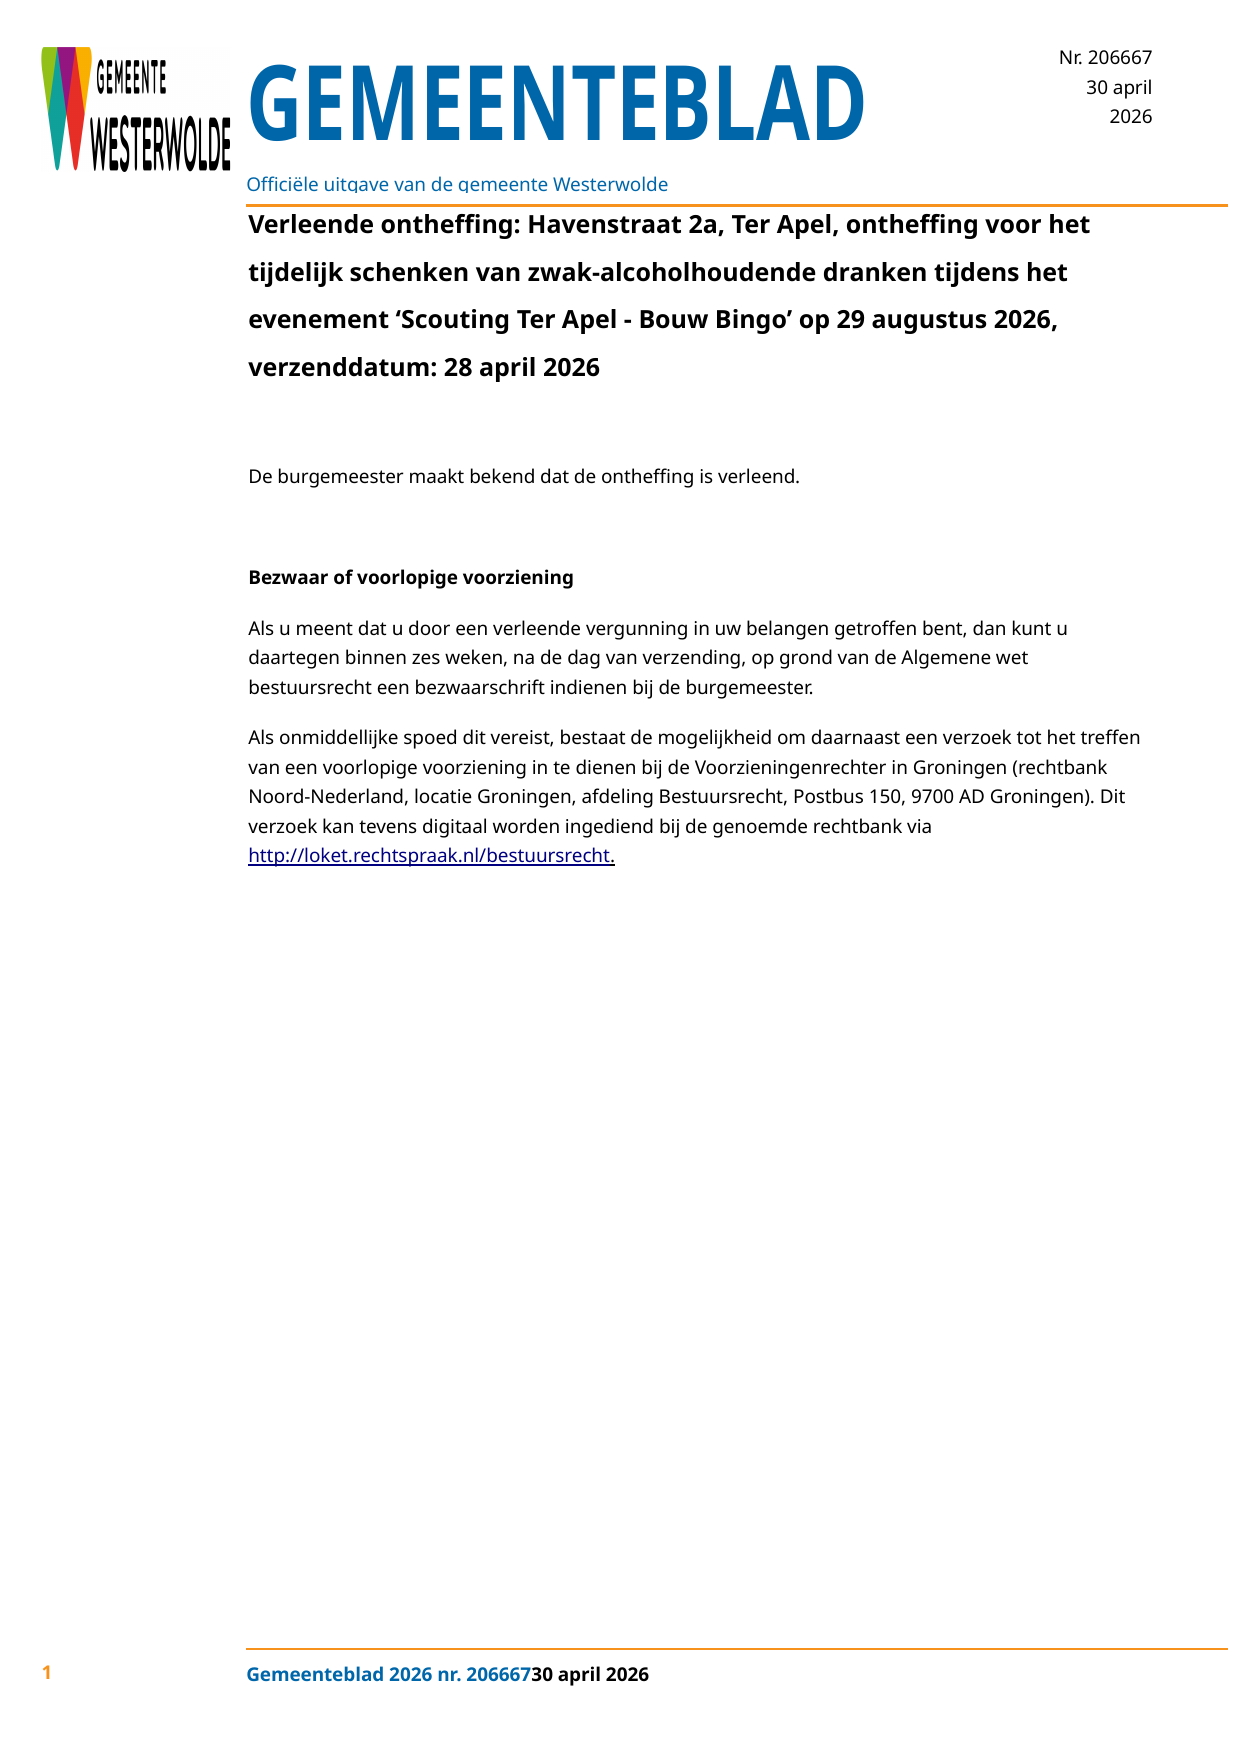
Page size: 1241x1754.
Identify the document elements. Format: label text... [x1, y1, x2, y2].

text Als onmiddellijke spoed dit vereist, bestaat de mogelijkheid om daarnaast een verzoek tot het treffen van een voorlopige voorziening in te dienen bij de Voorzieningenrechter in Groningen (rechtbank Noord-Nederland, locatie Groningen, afdeling Bestuursrecht, Postbus 150, 9700 AD Groningen). Dit verzoek kan tevens digitaal worden ingediend bij de genoemde rechtbank via http://loket.rechtspraak.nl/bestuursrecht. [248, 724, 1152, 868]
text De burgemeester maakt bekend dat de ontheffing is verleend. [248, 463, 1152, 489]
text Verleende ontheffing: Havenstraat 2a, Ter Apel, ontheffing voor het tijdelijk schenken van zwak-alcoholhoudende dranken tijdens het evenement ‘Scouting Ter Apel - Bouw Bingo’ op 29 augustus 2026, verzenddatum: 28 april 2026 [248, 207, 1152, 384]
picture [41, 47, 231, 172]
text Als u meent dat u door een verleende vergunning in uw belangen getroffen bent, dan kunt u daartegen binnen zes weken, na de dag van verzending, op grond van de Algemene wet bestuursrecht een bezwaarschrift indienen bij de burgemeester. [248, 615, 1152, 700]
text Bezwaar of voorlopige voorziening [248, 564, 1152, 590]
